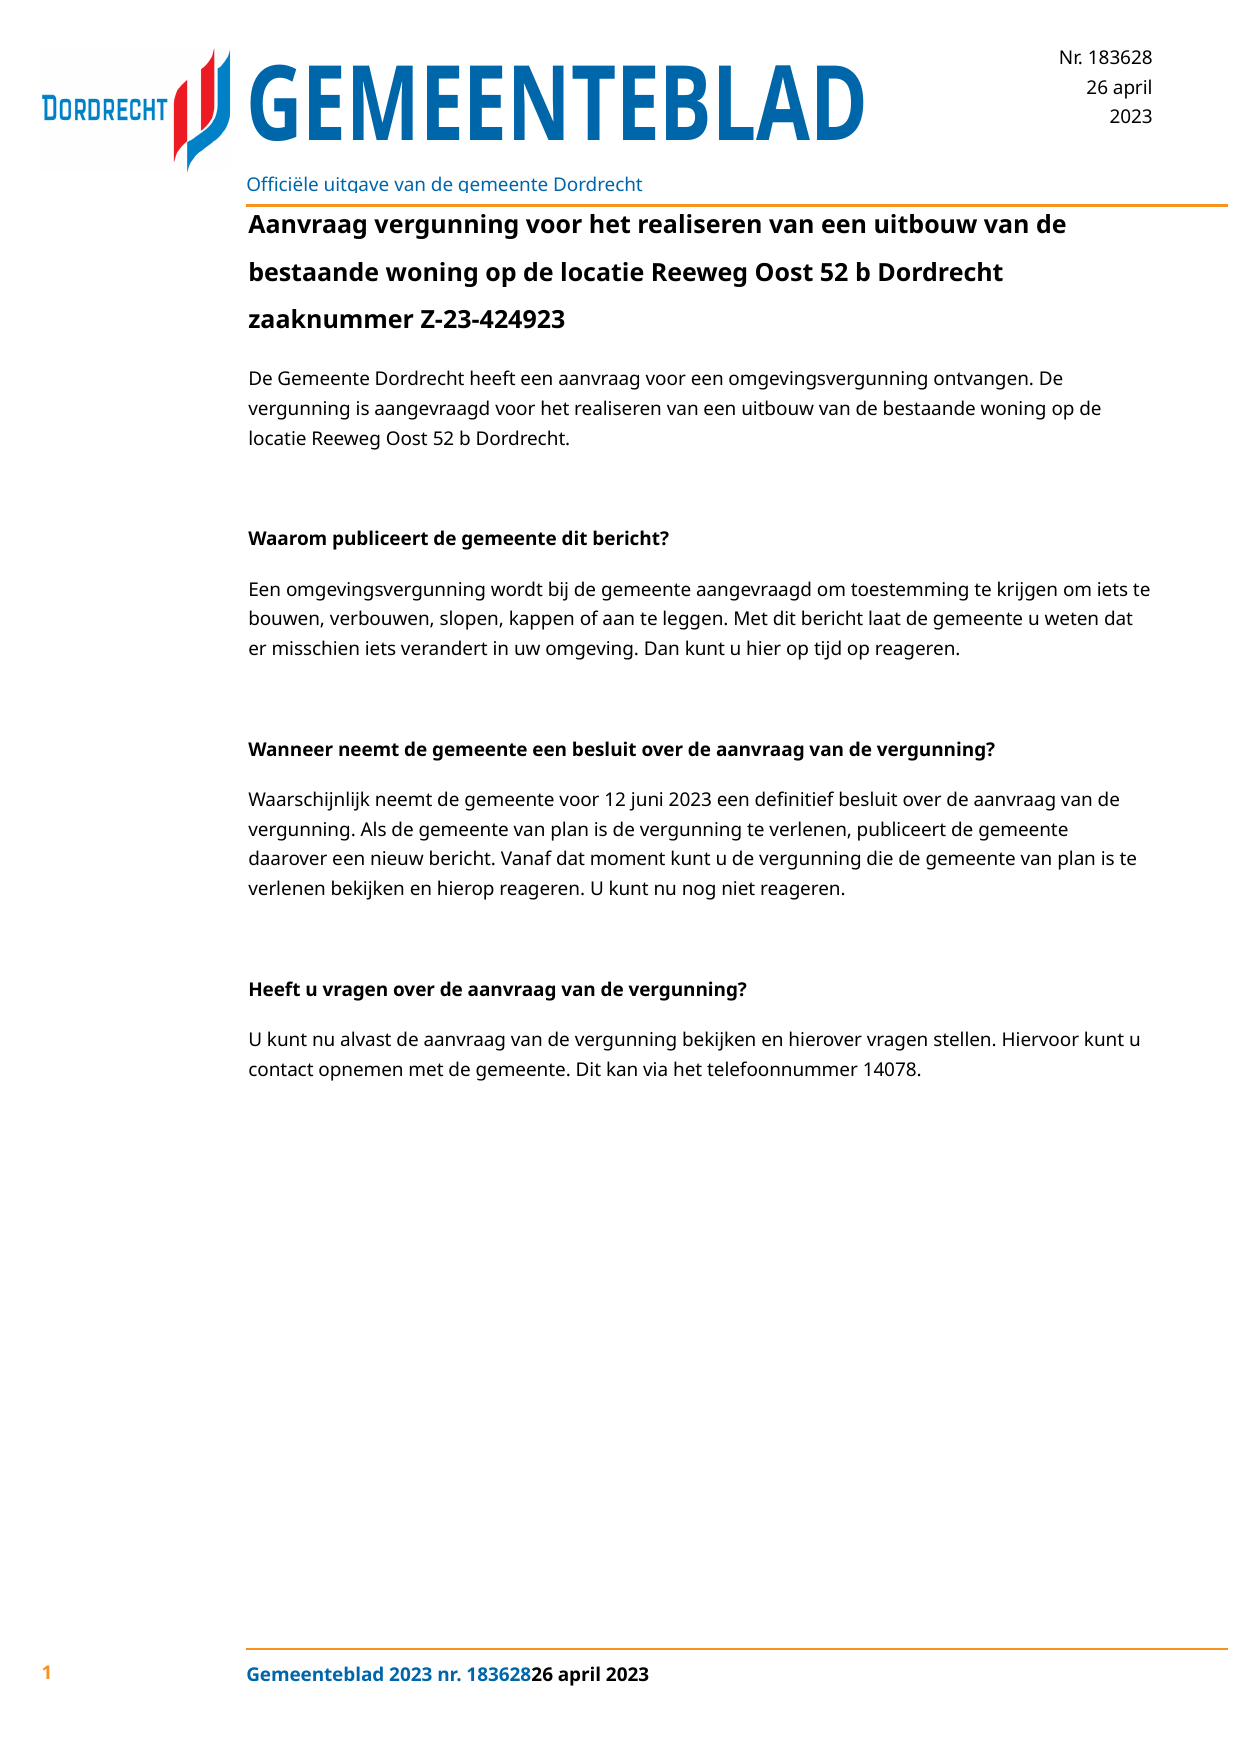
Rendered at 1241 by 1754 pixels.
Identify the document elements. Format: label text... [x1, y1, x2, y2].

text Waarom publiceert de gemeente dit bericht? [248, 526, 1152, 551]
text Waarschijnlijk neemt de gemeente voor 12 juni 2023 een definitief besluit over de aanvraag van de vergunning. Als de gemeente van plan is de vergunning te verlenen, publiceert de gemeente daarover een nieuw bericht. Vanaf dat moment kunt u de vergunning die de gemeente van plan is te verlenen bekijken en hierop reageren. U kunt nu nog niet reageren. [248, 786, 1152, 901]
text De Gemeente Dordrecht heeft een aanvraag voor een omgevingsvergunning ontvangen. De vergunning is aangevraagd voor het realiseren van een uitbouw van de bestaande woning op de locatie Reeweg Oost 52 b Dordrecht. [248, 366, 1152, 450]
picture [41, 47, 231, 172]
text Een omgevingsvergunning wordt bij de gemeente aangevraagd om toestemming te krijgen om iets te bouwen, verbouwen, slopen, kappen of aan te leggen. Met dit bericht laat de gemeente u weten dat er misschien iets verandert in uw omgeving. Dan kunt u hier op tijd op reageren. [248, 576, 1152, 661]
text Heeft u vragen over de aanvraag van de vergunning? [248, 976, 1152, 1002]
text Aanvraag vergunning voor het realiseren van een uitbouw van de bestaande woning op de locatie Reeweg Oost 52 b Dordrecht zaaknummer Z-23-424923 [248, 207, 1152, 336]
text Wanneer neemt de gemeente een besluit over de aanvraag van de vergunning? [248, 736, 1152, 762]
text U kunt nu alvast de aanvraag van de vergunning bekijken en hierover vragen stellen. Hiervoor kunt u contact opnemen met de gemeente. Dit kan via het telefoonnummer 14078. [248, 1026, 1152, 1082]
